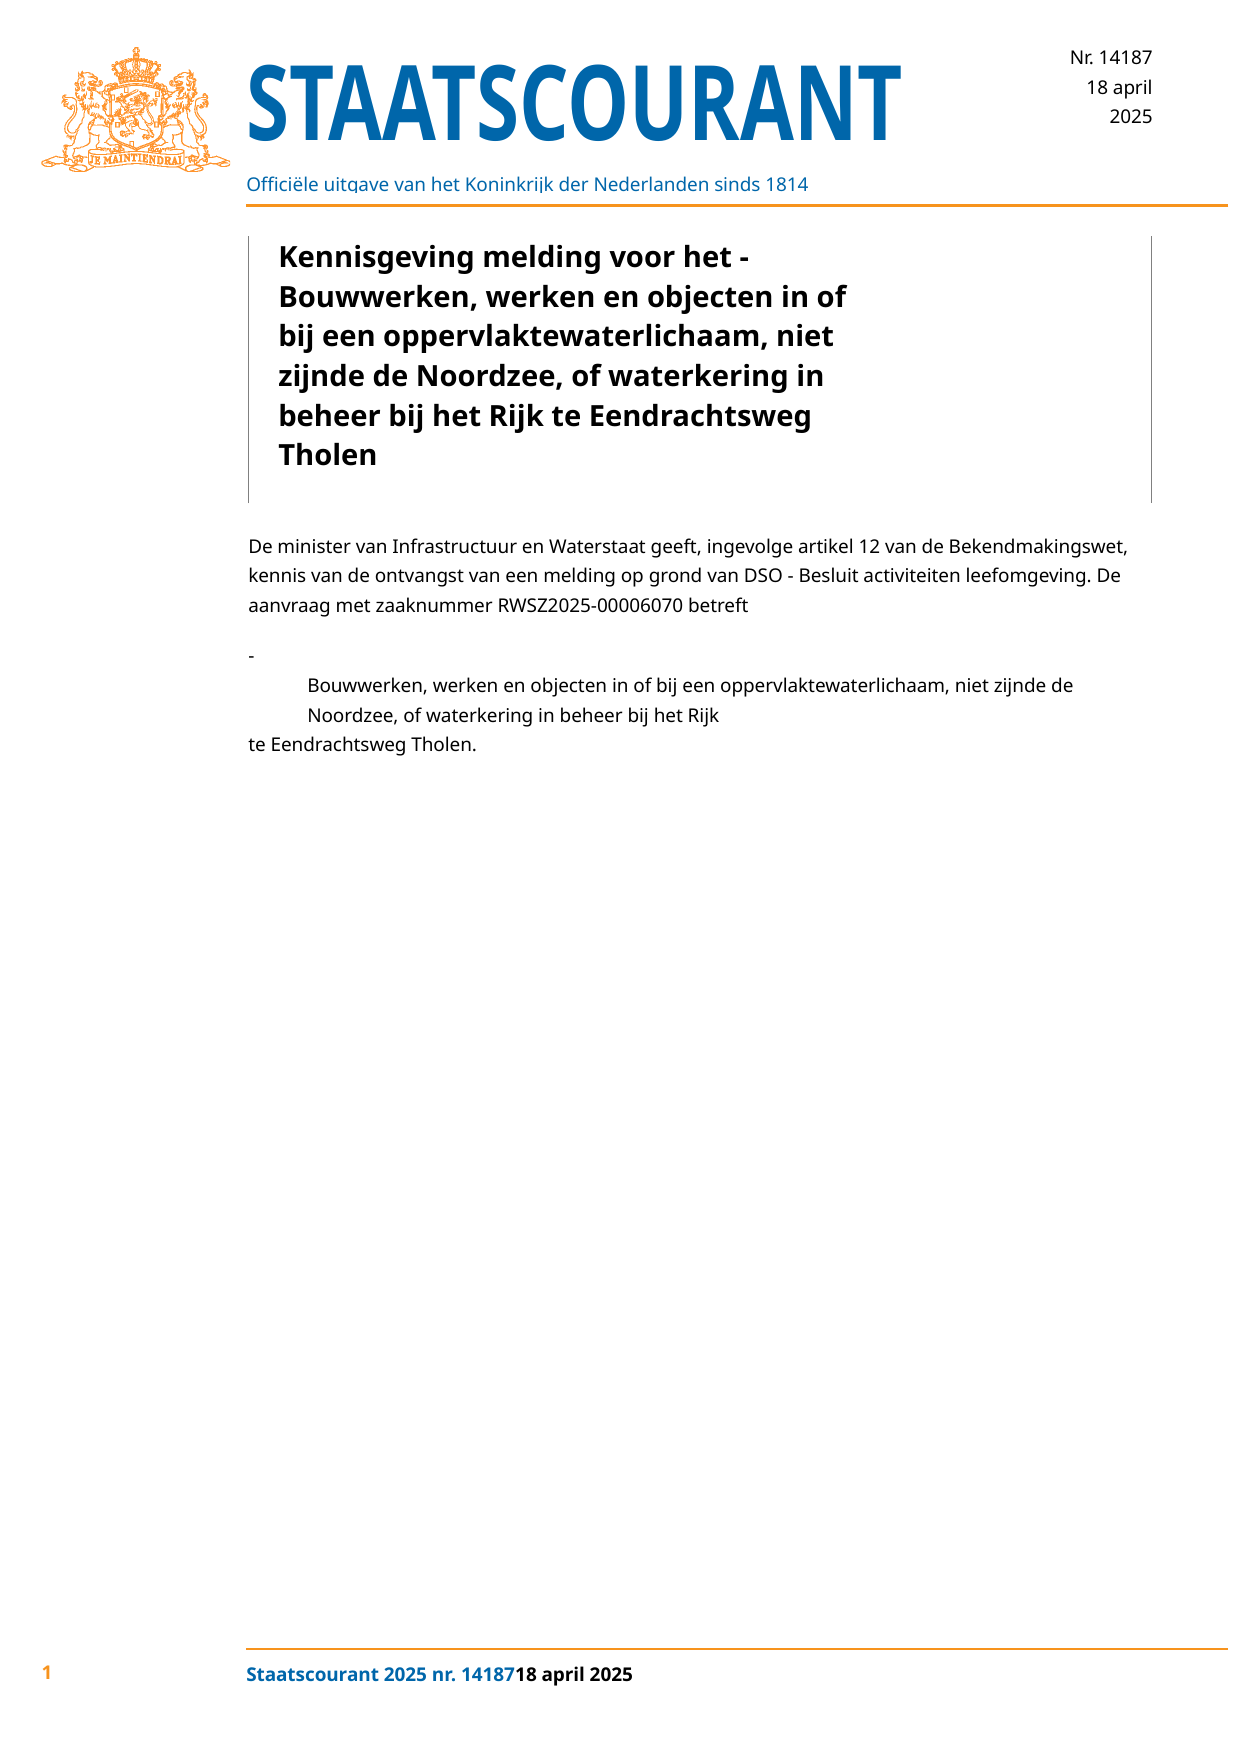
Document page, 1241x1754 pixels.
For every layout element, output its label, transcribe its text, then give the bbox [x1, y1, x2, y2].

table_header Kennisgeving melding voor het -Bouwwerken, werken en objecten in of bij een oppervlaktewaterlichaam, niet zijnde de Noordzee, of waterkering in beheer bij het Rijk te Eendrachtsweg Tholen [249, 236, 850, 503]
table_header [850, 414, 1151, 503]
text te Eendrachtsweg Tholen. [248, 731, 1152, 757]
table_header [850, 236, 912, 413]
text De minister van Infrastructuur en Waterstaat geeft, ingevolge artikel 12 van de Bekendmakingswet, kennis van de ontvangst van een melding op grond van DSO - Besluit activiteiten leefomgeving. De aanvraag met zaaknummer RWSZ2025-00006070 betreft [248, 533, 1152, 618]
table_header [1090, 236, 1151, 413]
picture [41, 47, 231, 172]
list Bouwwerken, werken en objecten in of bij een oppervlaktewaterlichaam, niet zijnde de Noordzee, of waterkering in beheer bij het Rijk [248, 672, 1152, 727]
picture [912, 236, 1090, 414]
